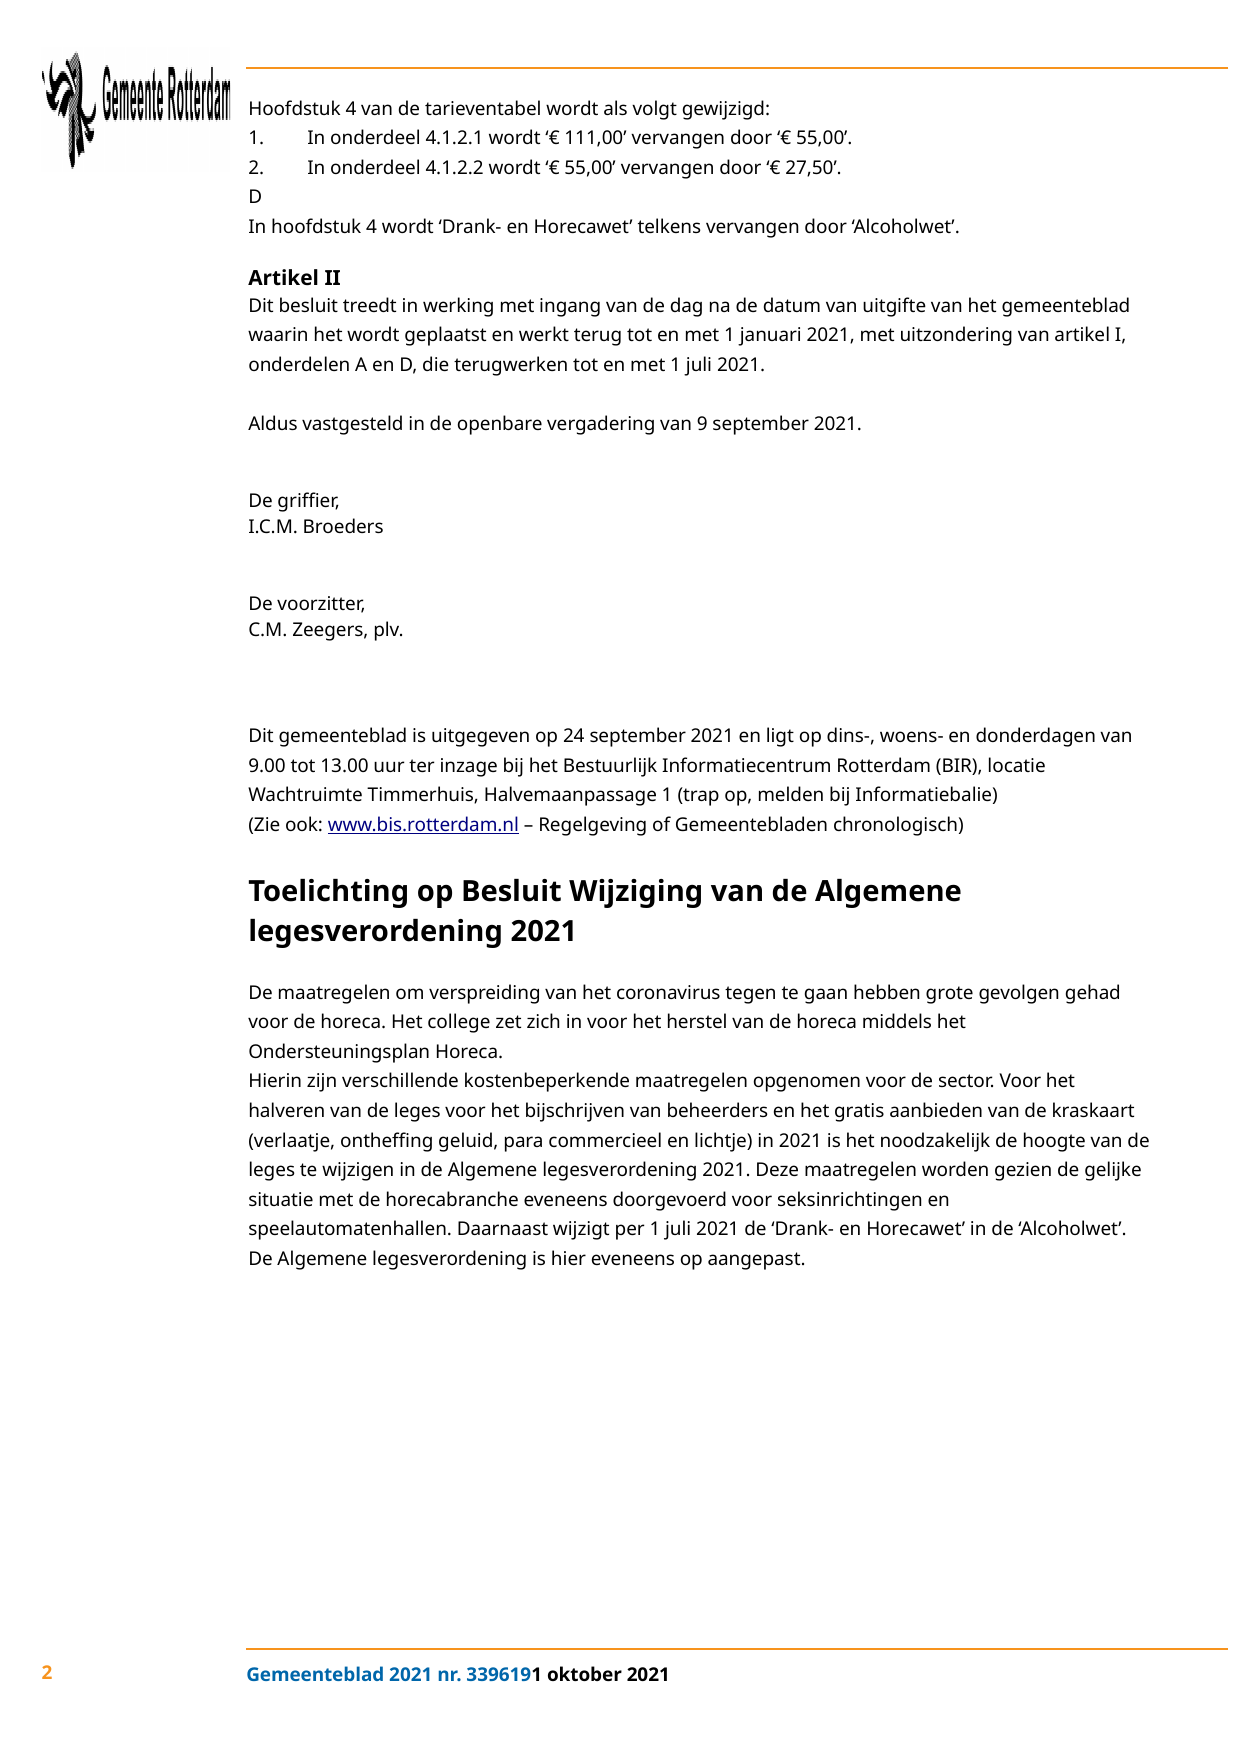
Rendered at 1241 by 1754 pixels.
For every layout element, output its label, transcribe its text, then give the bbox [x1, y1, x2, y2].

text In hoofdstuk 4 wordt ‘Drank- en Horecawet’ telkens vervangen door ‘Alcoholwet’. [248, 213, 1152, 239]
text I.C.M. Broeders [248, 513, 1152, 539]
text De voorzitter, [248, 590, 1152, 616]
text De maatregelen om verspreiding van het coronavirus tegen te gaan hebben grote gevolgen gehad voor de horeca. Het college zet zich in voor het herstel van de horeca middels het Ondersteuningsplan Horeca. [248, 979, 1152, 1064]
text Dit besluit treedt in werking met ingang van de dag na de datum van uitgifte van het gemeenteblad waarin het wordt geplaatst en werkt terug tot en met 1 januari 2021, met uitzondering van artikel I, onderdelen A en D, die terugwerken tot en met 1 juli 2021. [248, 292, 1152, 377]
text Hoofdstuk 4 van de tarieventabel wordt als volgt gewijzigd: [248, 95, 1152, 121]
list In onderdeel 4.1.2.1 wordt ‘€ 111,00’ vervangen door ‘€ 55,00’. [248, 124, 1152, 150]
text De griffier, [248, 487, 1152, 513]
text C.M. Zeegers, plv. [248, 616, 1152, 642]
text Toelichting op Besluit Wijziging van de Algemene legesverordening 2021 [248, 870, 1152, 950]
text Aldus vastgesteld in de openbare vergadering van 9 september 2021. [248, 410, 1152, 436]
picture [41, 47, 231, 172]
text Dit gemeenteblad is uitgegeven op 24 september 2021 en ligt op dins-, woens- en donderdagen van 9.00 tot 13.00 uur ter inzage bij het Bestuurlijk Informatiecentrum Rotterdam (BIR), locatie Wachtruimte Timmerhuis, Halvemaanpassage 1 (trap op, melden bij Informatiebalie) [248, 722, 1152, 807]
text Artikel II [248, 263, 1152, 292]
text D [248, 183, 1152, 209]
list In onderdeel 4.1.2.2 wordt ‘€ 55,00’ vervangen door ‘€ 27,50’. [248, 154, 1152, 180]
text (Zie ook: www.bis.rotterdam.nl – Regelgeving of Gemeentebladen chronologisch) [248, 811, 1152, 837]
text Hierin zijn verschillende kostenbeperkende maatregelen opgenomen voor de sector. Voor het halveren van de leges voor het bijschrijven van beheerders en het gratis aanbieden van de kraskaart (verlaatje, ontheffing geluid, para commercieel en lichtje) in 2021 is het noodzakelijk de hoogte van de leges te wijzigen in de Algemene legesverordening 2021. Deze maatregelen worden gezien de gelijke situatie met de horecabranche eveneens doorgevoerd voor seksinrichtingen en speelautomatenhallen. Daarnaast wijzigt per 1 juli 2021 de ‘Drank- en Horecawet’ in de ‘Alcoholwet’. De Algemene legesverordening is hier eveneens op aangepast. [248, 1068, 1152, 1271]
